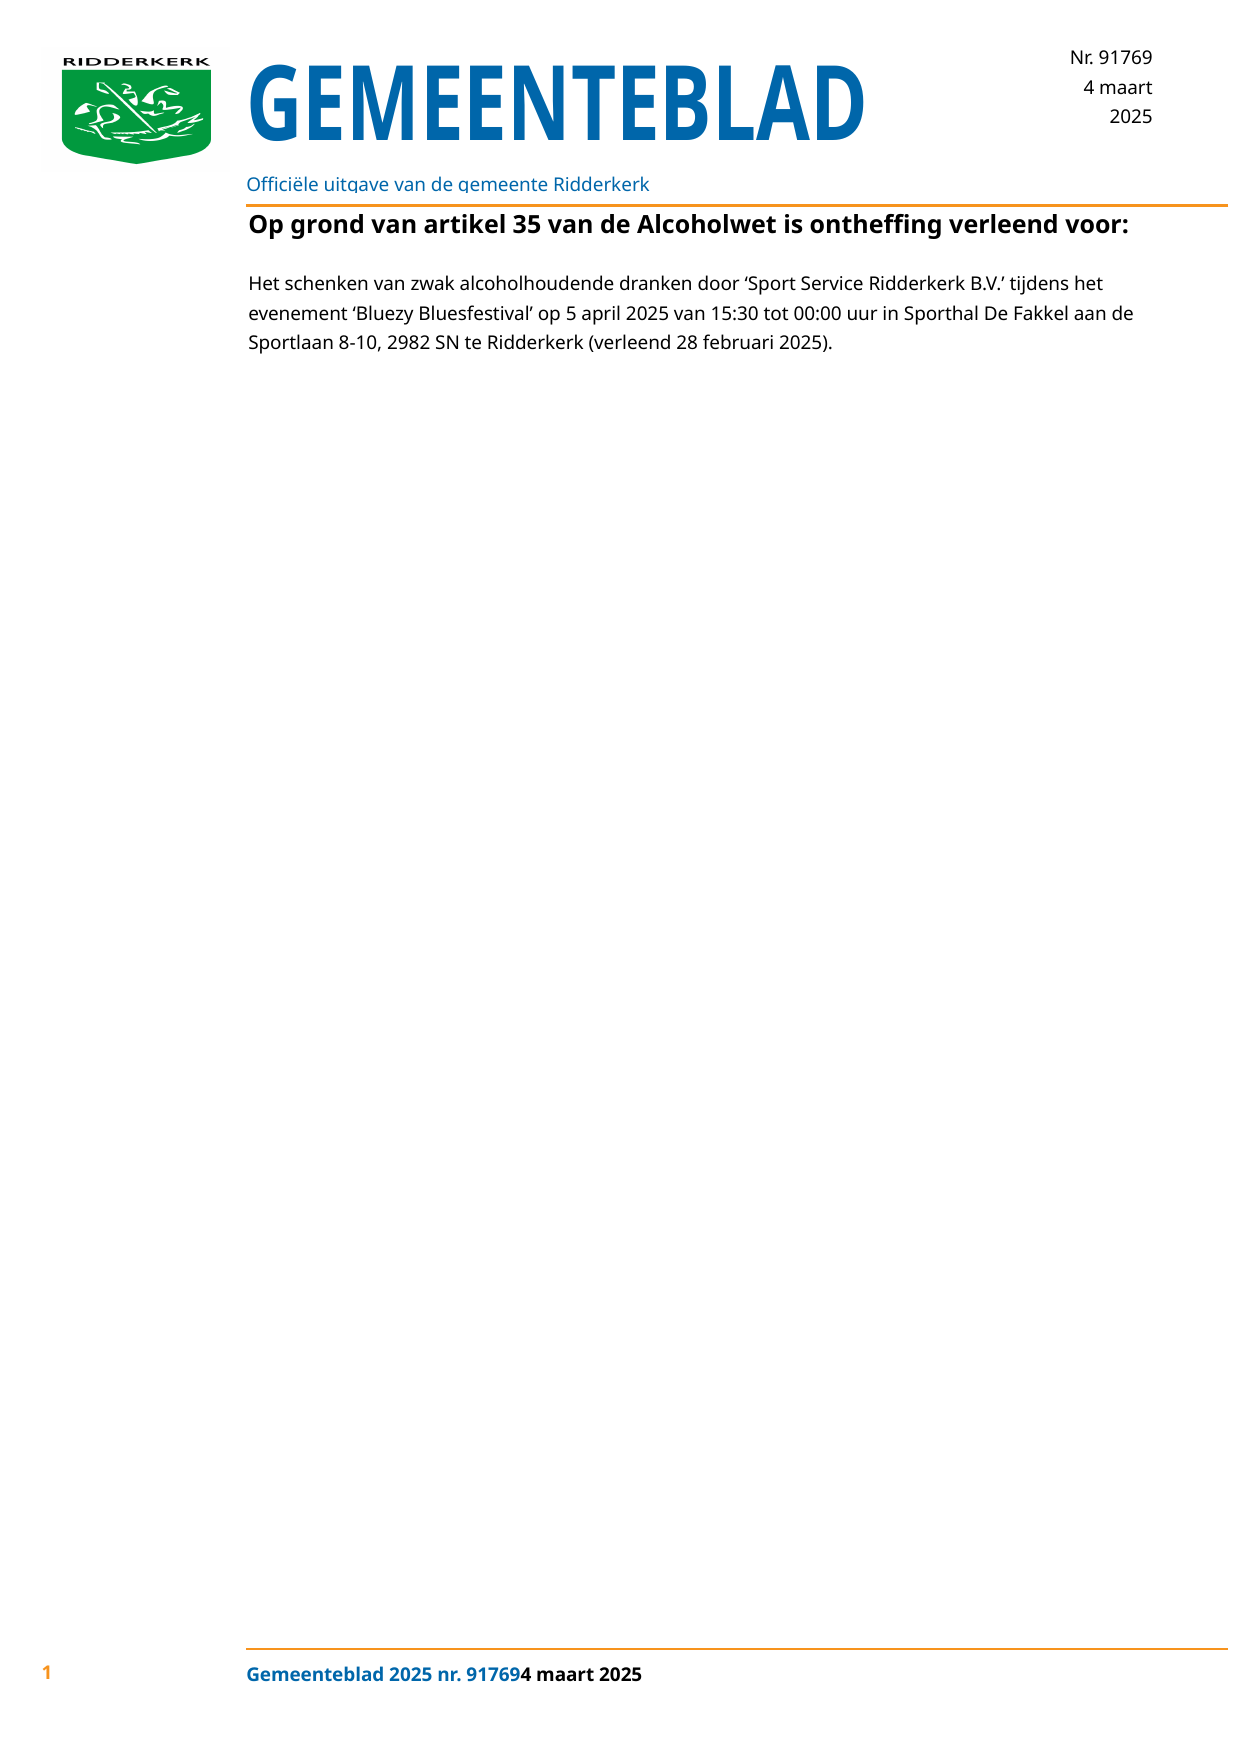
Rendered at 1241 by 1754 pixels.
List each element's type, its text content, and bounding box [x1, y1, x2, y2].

text Het schenken van zwak alcoholhoudende dranken door ‘Sport Service Ridderkerk B.V.’ tijdens het evenement ‘Bluezy Bluesfestival’ op 5 april 2025 van 15:30 tot 00:00 uur in Sporthal De Fakkel aan de Sportlaan 8-10, 2982 SN te Ridderkerk (verleend 28 februari 2025). [248, 270, 1152, 355]
picture [41, 47, 231, 172]
text Op grond van artikel 35 van de Alcoholwet is ontheffing verleend voor: [248, 207, 1152, 241]
